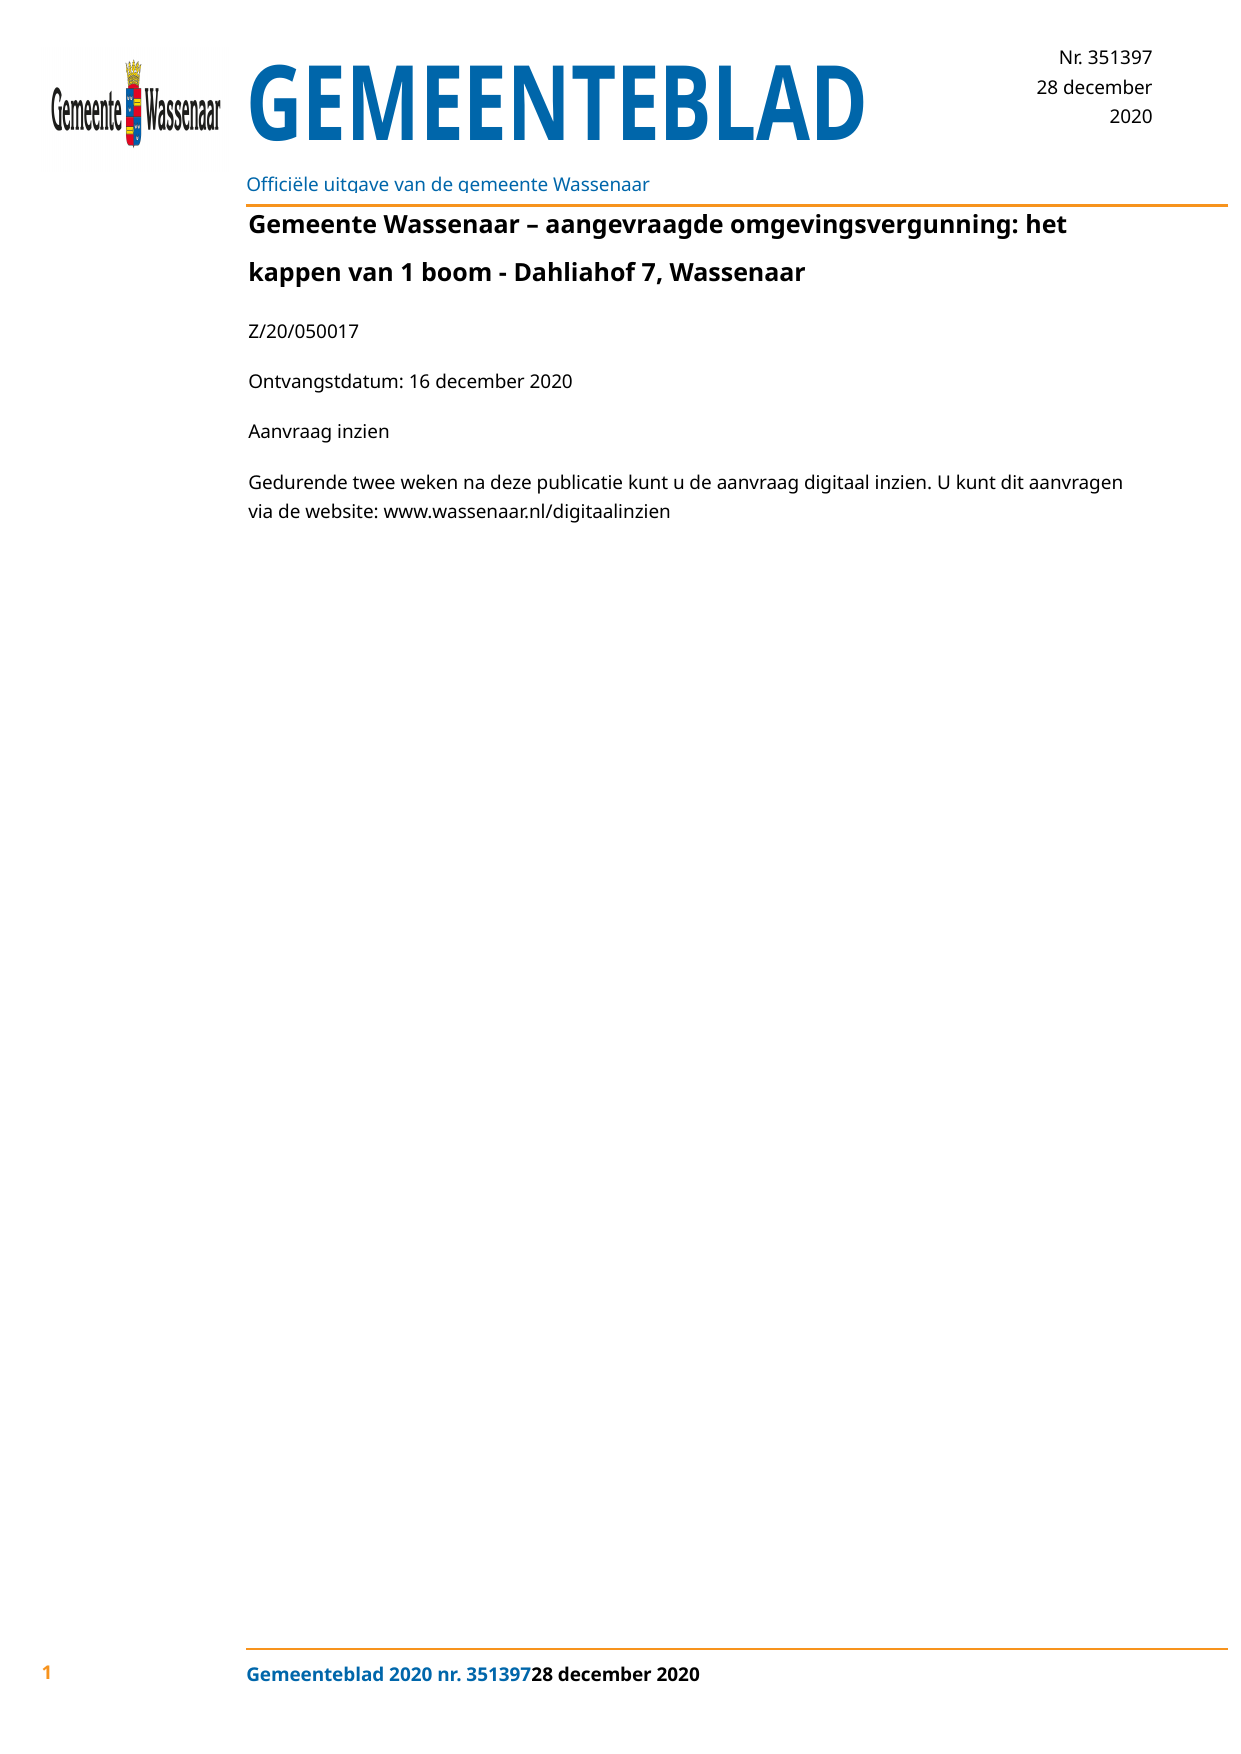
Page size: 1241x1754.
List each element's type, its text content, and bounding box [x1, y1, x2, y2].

picture [41, 47, 231, 172]
text Ontvangstdatum: 16 december 2020 [248, 368, 1152, 394]
text Aanvraag inzien [248, 419, 1152, 444]
text Gedurende twee weken na deze publicatie kunt u de aanvraag digitaal inzien. U kunt dit aanvragen via de website: www.wassenaar.nl/digitaalinzien [248, 469, 1152, 524]
text Z/20/050017 [248, 318, 1152, 344]
text Gemeente Wassenaar – aangevraagde omgevingsvergunning: het kappen van 1 boom - Dahliahof 7, Wassenaar [248, 207, 1152, 288]
